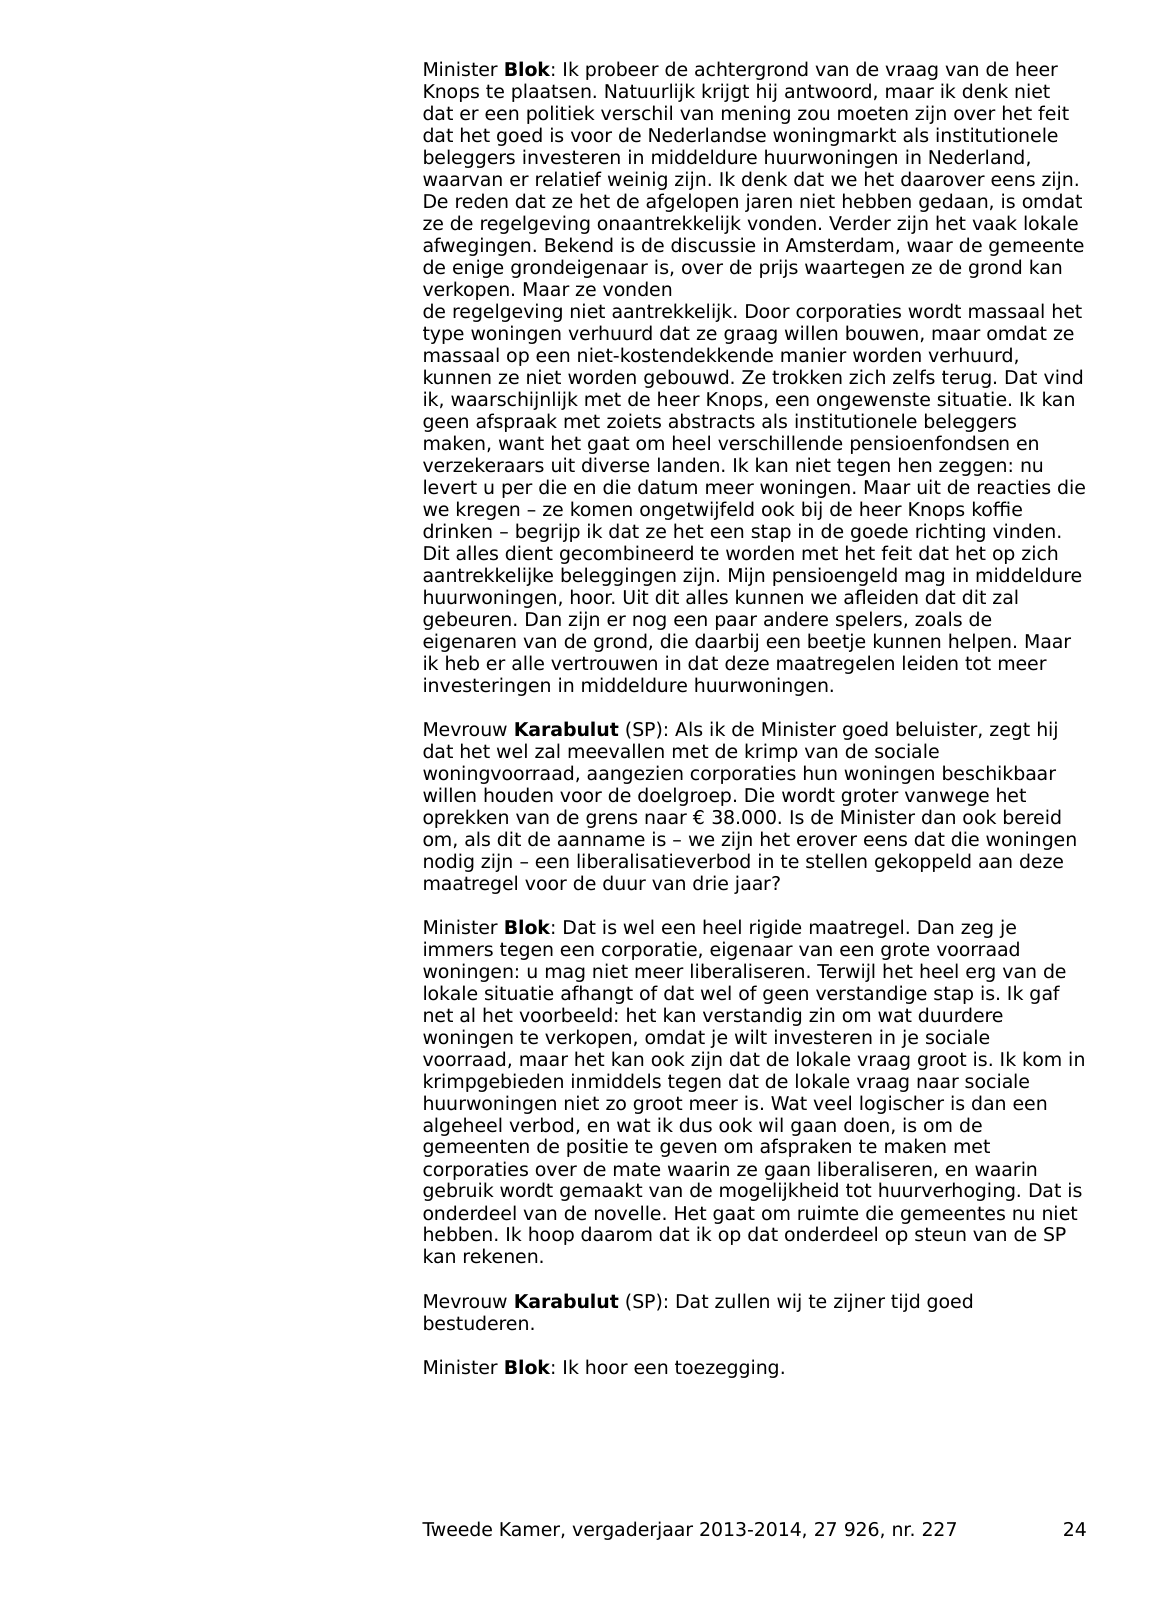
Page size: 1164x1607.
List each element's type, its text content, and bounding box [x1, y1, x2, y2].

text Minister Blok: Dat is wel een heel rigide maatregel. Dan zeg je immers tegen een corporatie, eigenaar van een grote voorraad woningen: u mag niet meer liberaliseren. Terwijl het heel erg van de lokale situatie afhangt of dat wel of geen verstandige stap is. Ik gaf net al het voorbeeld: het kan verstandig zin om wat duurdere woningen te verkopen, omdat je wilt investeren in je sociale voorraad, maar het kan ook zijn dat de lokale vraag groot is. Ik kom in krimpgebieden inmiddels tegen dat de lokale vraag naar sociale huurwoningen niet zo groot meer is. Wat veel logischer is dan een algeheel verbod, en wat ik dus ook wil gaan doen, is om de gemeenten de positie te geven om afspraken te maken met corporaties over de mate waarin ze gaan liberaliseren, en waarin gebruik wordt gemaakt van de mogelijkheid tot huurverhoging. Dat is onderdeel van de novelle. Het gaat om ruimte die gemeentes nu niet hebben. Ik hoop daarom dat ik op dat onderdeel op steun van de SP kan rekenen. [422, 917, 1087, 1268]
text de regelgeving niet aantrekkelijk. Door corporaties wordt massaal het type woningen verhuurd dat ze graag willen bouwen, maar omdat ze massaal op een niet-kostendekkende manier worden verhuurd, kunnen ze niet worden gebouwd. Ze trokken zich zelfs terug. Dat vind ik, waarschijnlijk met de heer Knops, een ongewenste situatie. Ik kan geen afspraak met zoiets abstracts als institutionele beleggers maken, want het gaat om heel verschillende pensioenfondsen en verzekeraars uit diverse landen. Ik kan niet tegen hen zeggen: nu levert u per die en die datum meer woningen. Maar uit de reacties die we kregen – ze komen ongetwijfeld ook bij de heer Knops koffie drinken – begrijp ik dat ze het een stap in de goede richting vinden. Dit alles dient gecombineerd te worden met het feit dat het op zich aantrekkelijke beleggingen zijn. Mijn pensioengeld mag in middeldure huurwoningen, hoor. Uit dit alles kunnen we afleiden dat dit zal gebeuren. Dan zijn er nog een paar andere spelers, zoals de eigenaren van de grond, die daarbij een beetje kunnen helpen. Maar ik heb er alle vertrouwen in dat deze maatregelen leiden tot meer investeringen in middeldure huurwoningen. [422, 301, 1087, 696]
text Mevrouw Karabulut (SP): Als ik de Minister goed beluister, zegt hij dat het wel zal meevallen met de krimp van de sociale woningvoorraad, aangezien corporaties hun woningen beschikbaar willen houden voor de doelgroep. Die wordt groter vanwege het oprekken van de grens naar € 38.000. Is de Minister dan ook bereid om, als dit de aanname is – we zijn het erover eens dat die woningen nodig zijn – een liberalisatieverbod in te stellen gekoppeld aan deze maatregel voor de duur van drie jaar? [422, 719, 1087, 894]
text Minister Blok: Ik hoor een toezegging. [422, 1357, 1087, 1379]
text Mevrouw Karabulut (SP): Dat zullen wij te zijner tijd goed bestuderen. [422, 1291, 1087, 1334]
text Minister Blok: Ik probeer de achtergrond van de vraag van de heer Knops te plaatsen. Natuurlijk krijgt hij antwoord, maar ik denk niet dat er een politiek verschil van mening zou moeten zijn over het feit dat het goed is voor de Nederlandse woningmarkt als institutionele beleggers investeren in middeldure huurwoningen in Nederland, waarvan er relatief weinig zijn. Ik denk dat we het daarover eens zijn. De reden dat ze het de afgelopen jaren niet hebben gedaan, is omdat ze de regelgeving onaantrekkelijk vonden. Verder zijn het vaak lokale afwegingen. Bekend is de discussie in Amsterdam, waar de gemeente de enige grondeigenaar is, over de prijs waartegen ze de grond kan verkopen. Maar ze vonden [422, 59, 1087, 301]
